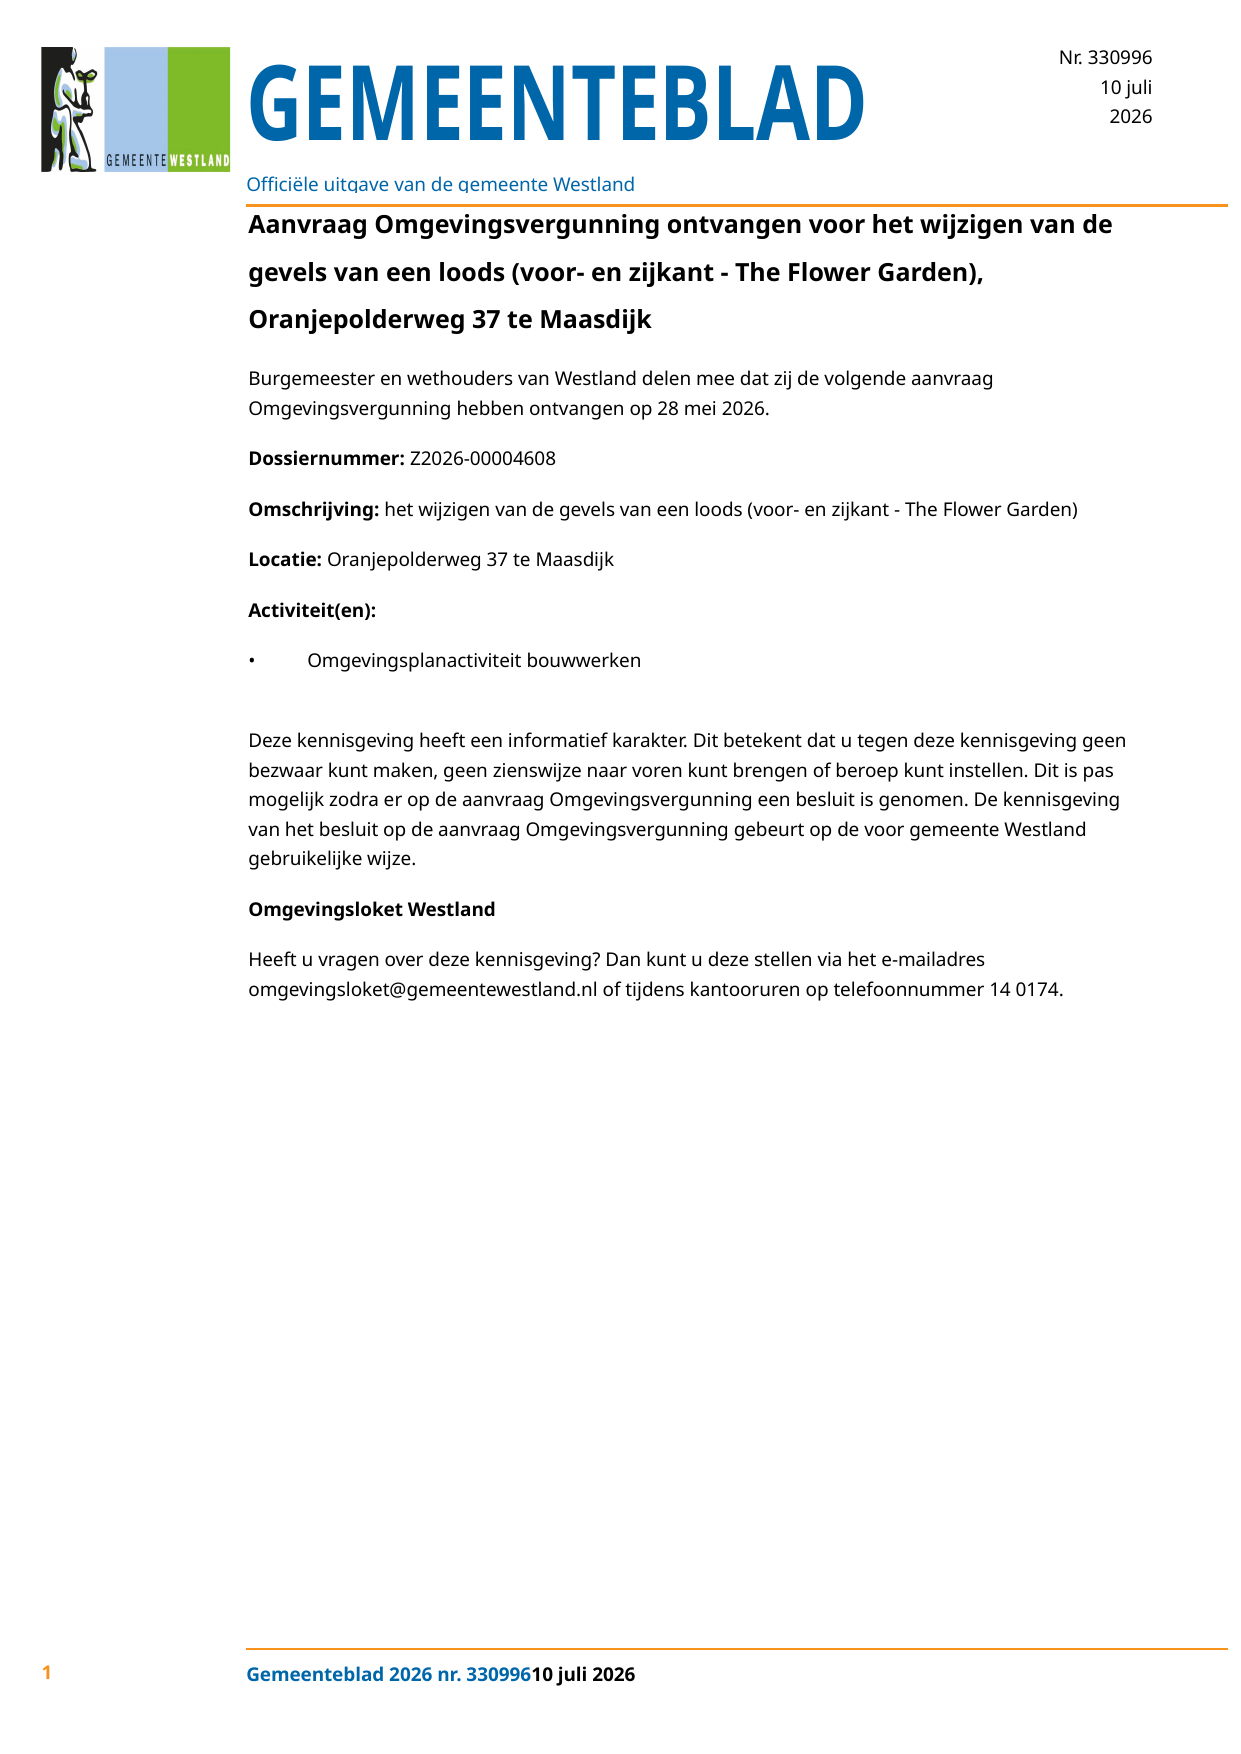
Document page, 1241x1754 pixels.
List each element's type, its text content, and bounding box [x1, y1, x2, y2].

text Deze kennisgeving heeft een informatief karakter. Dit betekent dat u tegen deze kennisgeving geen bezwaar kunt maken, geen zienswijze naar voren kunt brengen of beroep kunt instellen. Dit is pas mogelijk zodra er op de aanvraag Omgevingsvergunning een besluit is genomen. De kennisgeving van het besluit op de aanvraag Omgevingsvergunning gebeurt op de voor gemeente Westland gebruikelijke wijze. [248, 727, 1152, 871]
text Dossiernummer: Z2026-00004608 [248, 446, 1152, 471]
text Activiteit(en): [248, 597, 1152, 622]
text Locatie: Oranjepolderweg 37 te Maasdijk [248, 546, 1152, 572]
picture [41, 47, 231, 172]
text Burgemeester en wethouders van Westland delen mee dat zij de volgende aanvraag Omgevingsvergunning hebben ontvangen op 28 mei 2026. [248, 366, 1152, 421]
text Omschrijving: het wijzigen van de gevels van een loods (voor- en zijkant - The Flower Garden) [248, 496, 1152, 522]
list Omgevingsplanactiviteit bouwwerken [248, 647, 1152, 673]
text Heeft u vragen over deze kennisgeving? Dan kunt u deze stellen via het e-mailadres omgevingsloket@gemeentewestland.nl of tijdens kantooruren op telefoonnummer 14 0174. [248, 946, 1152, 1002]
text Aanvraag Omgevingsvergunning ontvangen voor het wijzigen van de gevels van een loods (voor- en zijkant - The Flower Garden), Oranjepolderweg 37 te Maasdijk [248, 207, 1152, 336]
text Omgevingsloket Westland [248, 896, 1152, 922]
